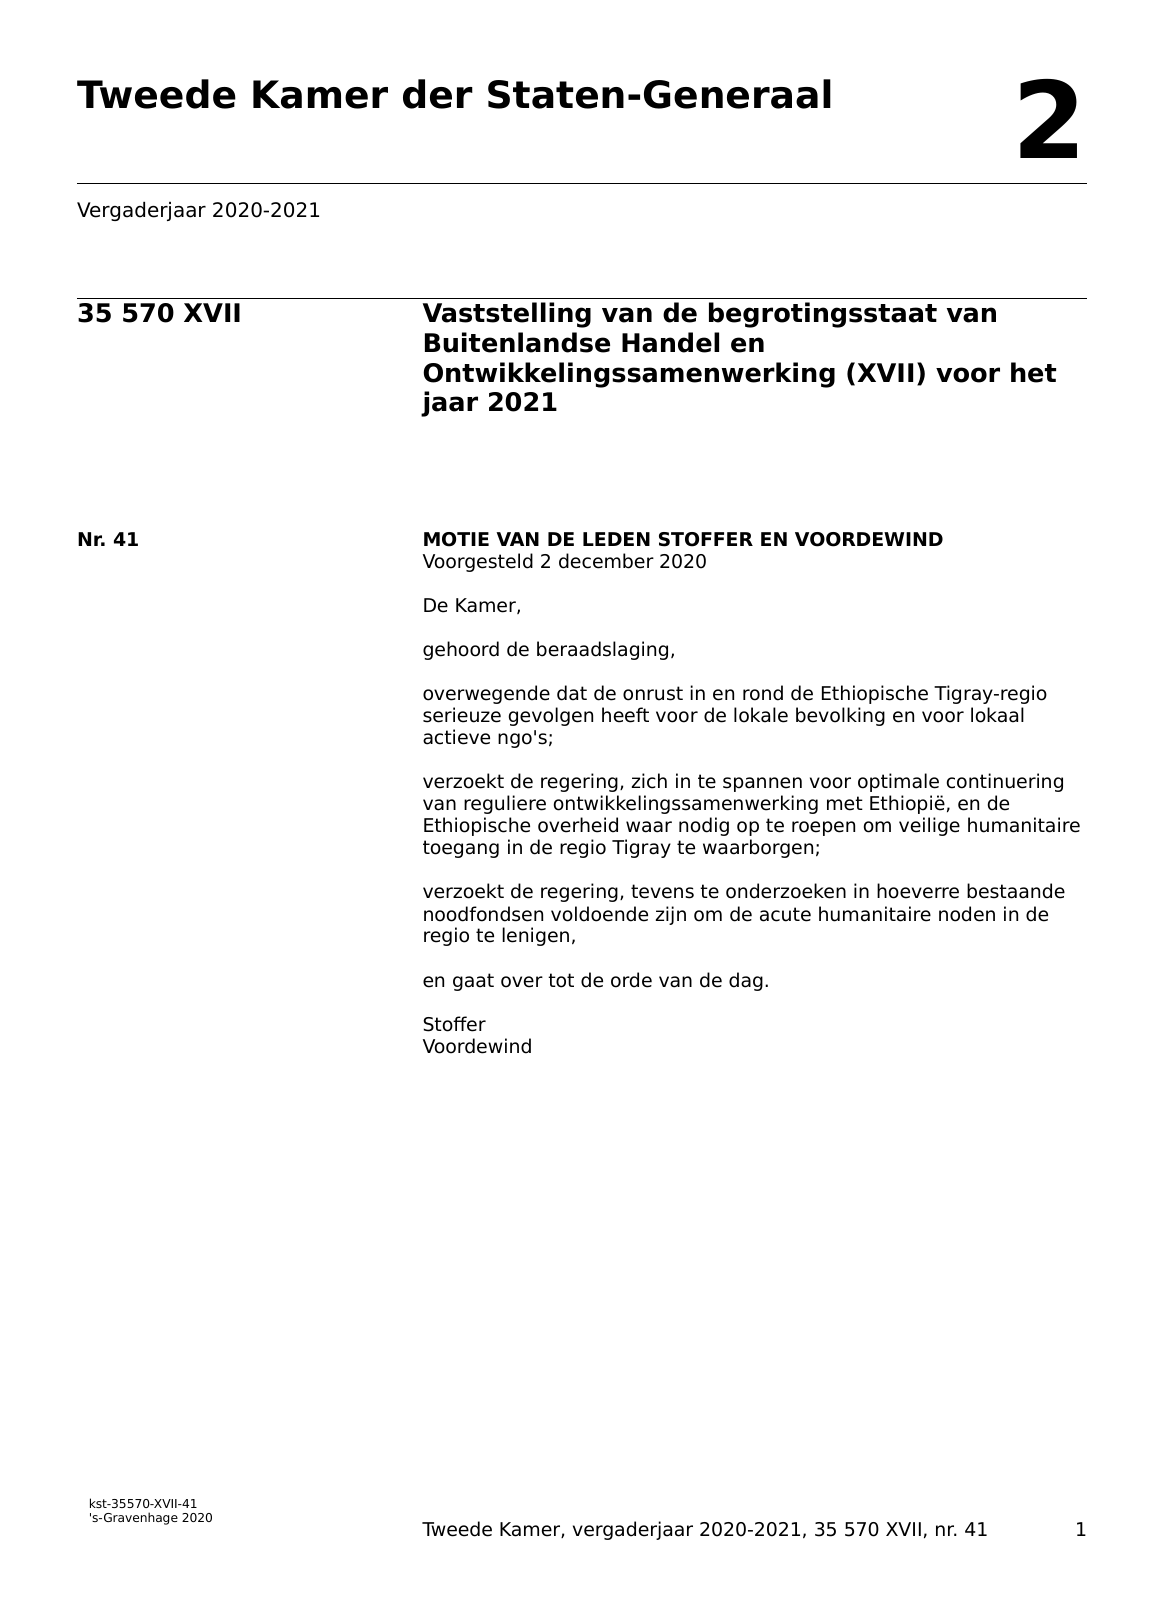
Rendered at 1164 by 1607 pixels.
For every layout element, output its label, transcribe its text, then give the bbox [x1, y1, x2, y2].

table_header 2 [886, 59, 1087, 183]
text en gaat over tot de orde van de dag. [422, 969, 1087, 992]
text kst-35570-XVII-41 [88, 1497, 323, 1511]
text Voordewind [422, 1036, 1087, 1058]
text Stoffer [422, 1014, 1087, 1036]
text verzoekt de regering, tevens te onderzoeken in hoeverre bestaande noodfondsen voldoende zijn om de acute humanitaire noden in de regio te lenigen, [422, 881, 1087, 947]
table_header Tweede Kamer der Staten-Generaal [77, 59, 886, 183]
subtitle Nr. 41 MOTIE VAN DE LEDEN STOFFER EN VOORDEWIND [77, 529, 1087, 551]
table_cell Vergaderjaar 2020-2021 [77, 184, 1087, 298]
text 's-Gravenhage 2020 [88, 1511, 323, 1525]
text verzoekt de regering, zich in te spannen voor optimale continuering van reguliere ontwikkelingssamenwerking met Ethiopië, en de Ethiopische overheid waar nodig op te roepen om veilige humanitaire toegang in de regio Tigray te waarborgen; [422, 771, 1087, 859]
text De Kamer, [422, 595, 1087, 617]
text Voorgesteld 2 december 2020 [422, 551, 1087, 573]
text gehoord de beraadslaging, [422, 639, 1087, 661]
text overwegende dat de onrust in en rond de Ethiopische Tigray-regio serieuze gevolgen heeft voor de lokale bevolking en voor lokaal actieve ngo's; [422, 683, 1087, 749]
subtitle 35 570 XVII Vaststelling van de begrotingsstaat van Buitenlandse Handel en Ontwikkelingssamenwerking (XVII) voor het jaar 2021 [77, 299, 1087, 418]
